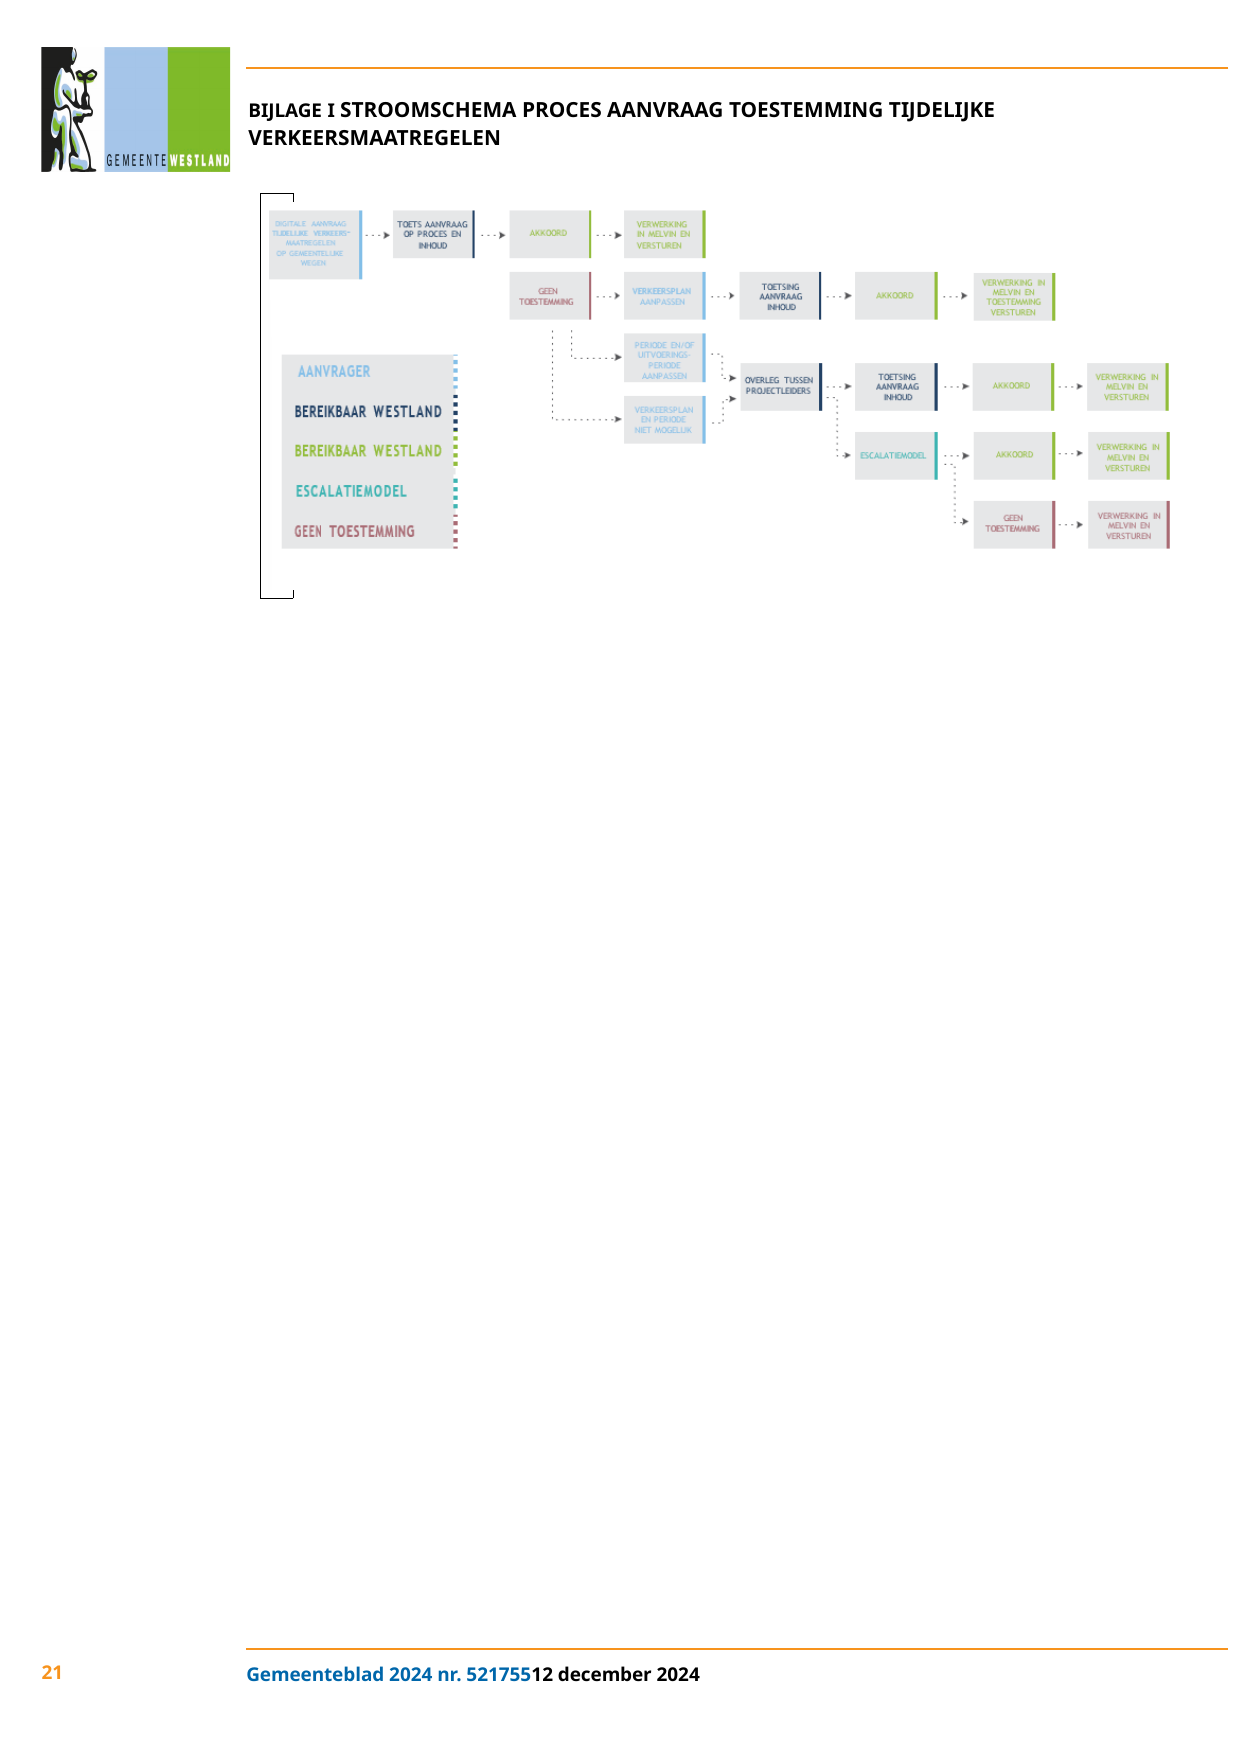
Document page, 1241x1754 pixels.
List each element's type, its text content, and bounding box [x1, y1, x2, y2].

text BIJLAGE I STROOMSCHEMA PROCES AANVRAAG TOESTEMMING TIJDELIJKE VERKEERSMAATREGELEN [248, 95, 1152, 152]
picture [268, 202, 1173, 590]
picture [41, 47, 231, 172]
